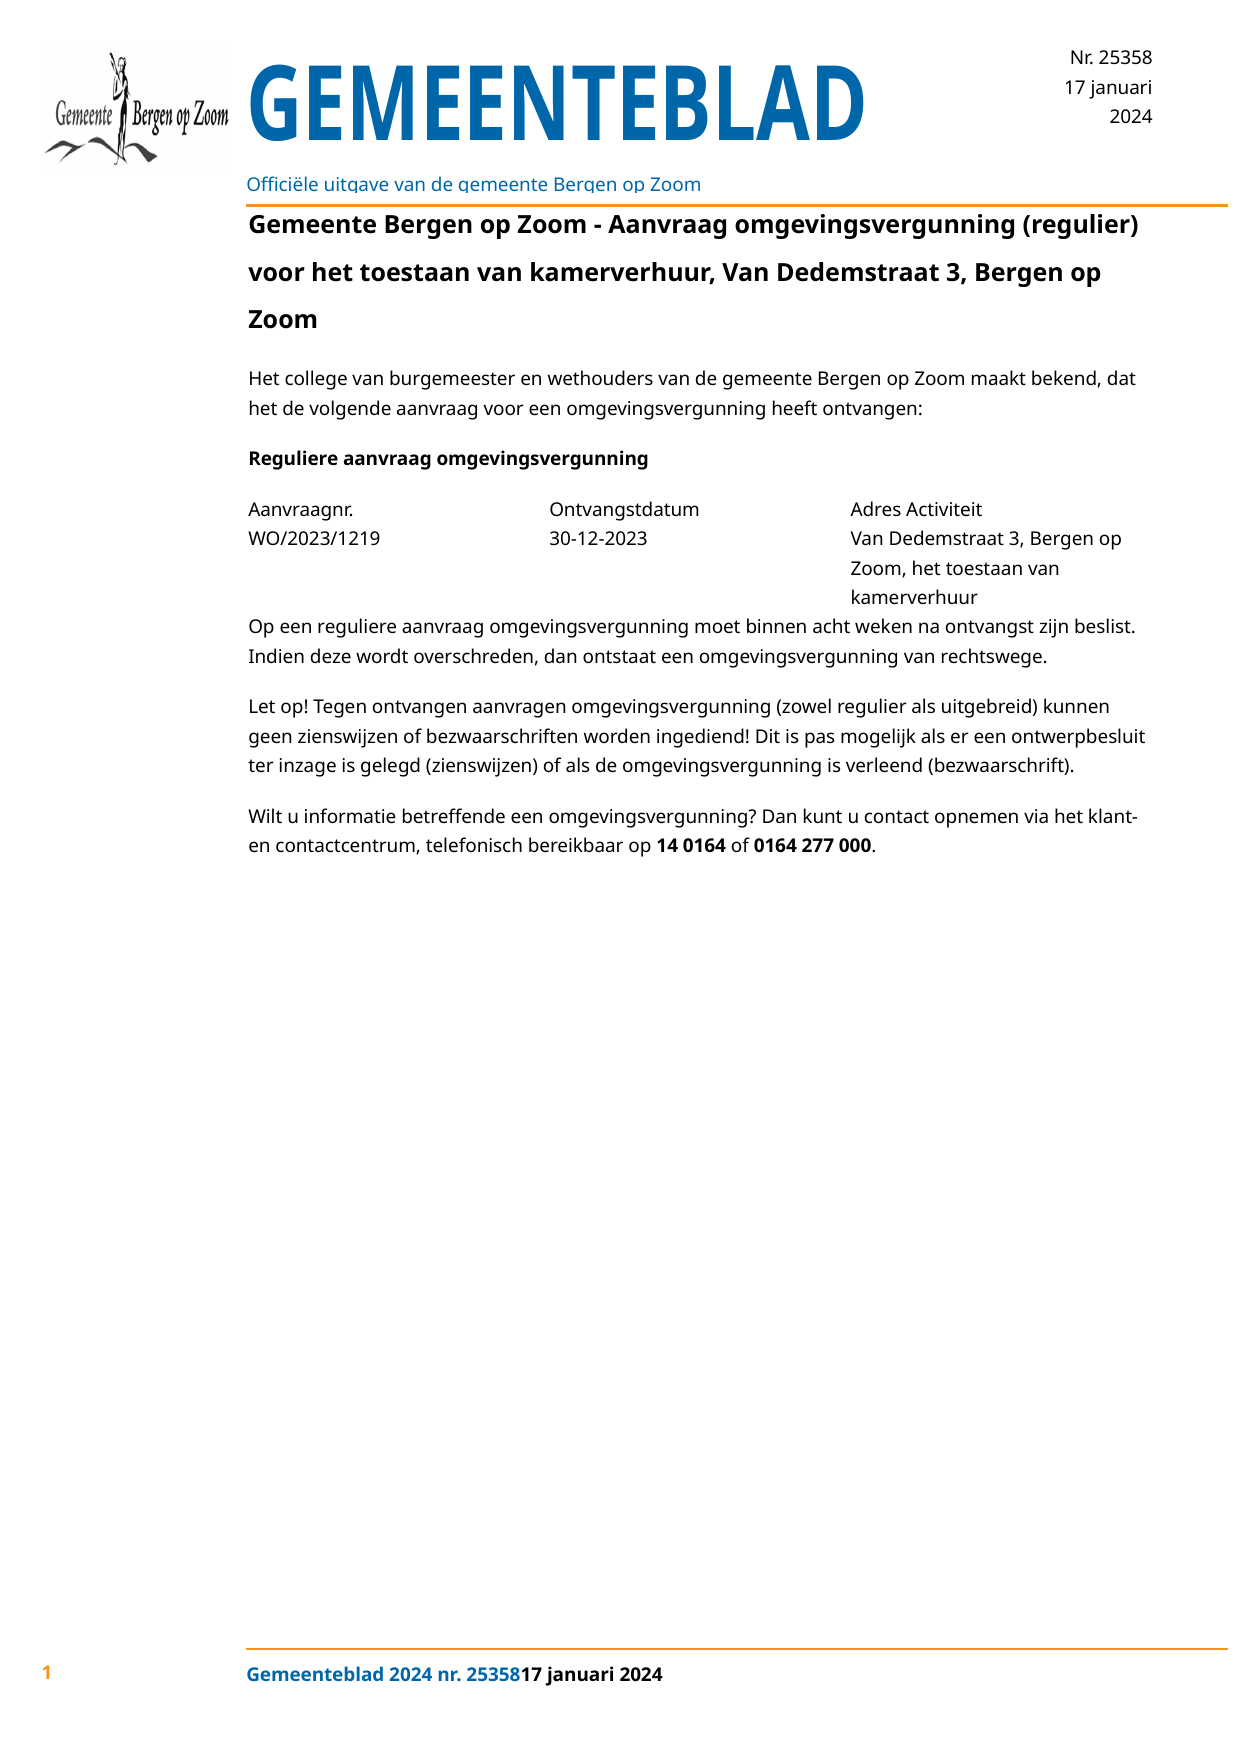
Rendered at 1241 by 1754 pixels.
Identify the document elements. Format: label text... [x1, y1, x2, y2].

text Reguliere aanvraag omgevingsvergunning [248, 446, 1152, 471]
table_header Ontvangstdatum [549, 496, 850, 522]
picture [41, 47, 231, 172]
table_header Adres Activiteit [850, 496, 1152, 522]
text Wilt u informatie betreffende een omgevingsvergunning? Dan kunt u contact opnemen via het klant- en contactcentrum, telefonisch bereikbaar op 14 0164 of 0164 277 000. [248, 803, 1152, 858]
table_header 30-12-2023 [549, 525, 850, 610]
text Het college van burgemeester en wethouders van de gemeente Bergen op Zoom maakt bekend, dat het de volgende aanvraag voor een omgevingsvergunning heeft ontvangen: [248, 366, 1152, 421]
text Gemeente Bergen op Zoom - Aanvraag omgevingsvergunning (regulier) voor het toestaan van kamerverhuur, Van Dedemstraat 3, Bergen op Zoom [248, 207, 1152, 336]
table_header Van Dedemstraat 3, Bergen op Zoom, het toestaan van kamerverhuur [850, 525, 1152, 610]
text Op een reguliere aanvraag omgevingsvergunning moet binnen acht weken na ontvangst zijn beslist. Indien deze wordt overschreden, dan ontstaat een omgevingsvergunning van rechtswege. [248, 613, 1152, 668]
table_header Aanvraagnr. [248, 496, 549, 522]
text Let op! Tegen ontvangen aanvragen omgevingsvergunning (zowel regulier als uitgebreid) kunnen geen zienswijzen of bezwaarschriften worden ingediend! Dit is pas mogelijk als er een ontwerpbesluit ter inzage is gelegd (zienswijzen) of als de omgevingsvergunning is verleend (bezwaarschrift). [248, 693, 1152, 778]
table_header WO/2023/1219 [248, 525, 549, 610]
